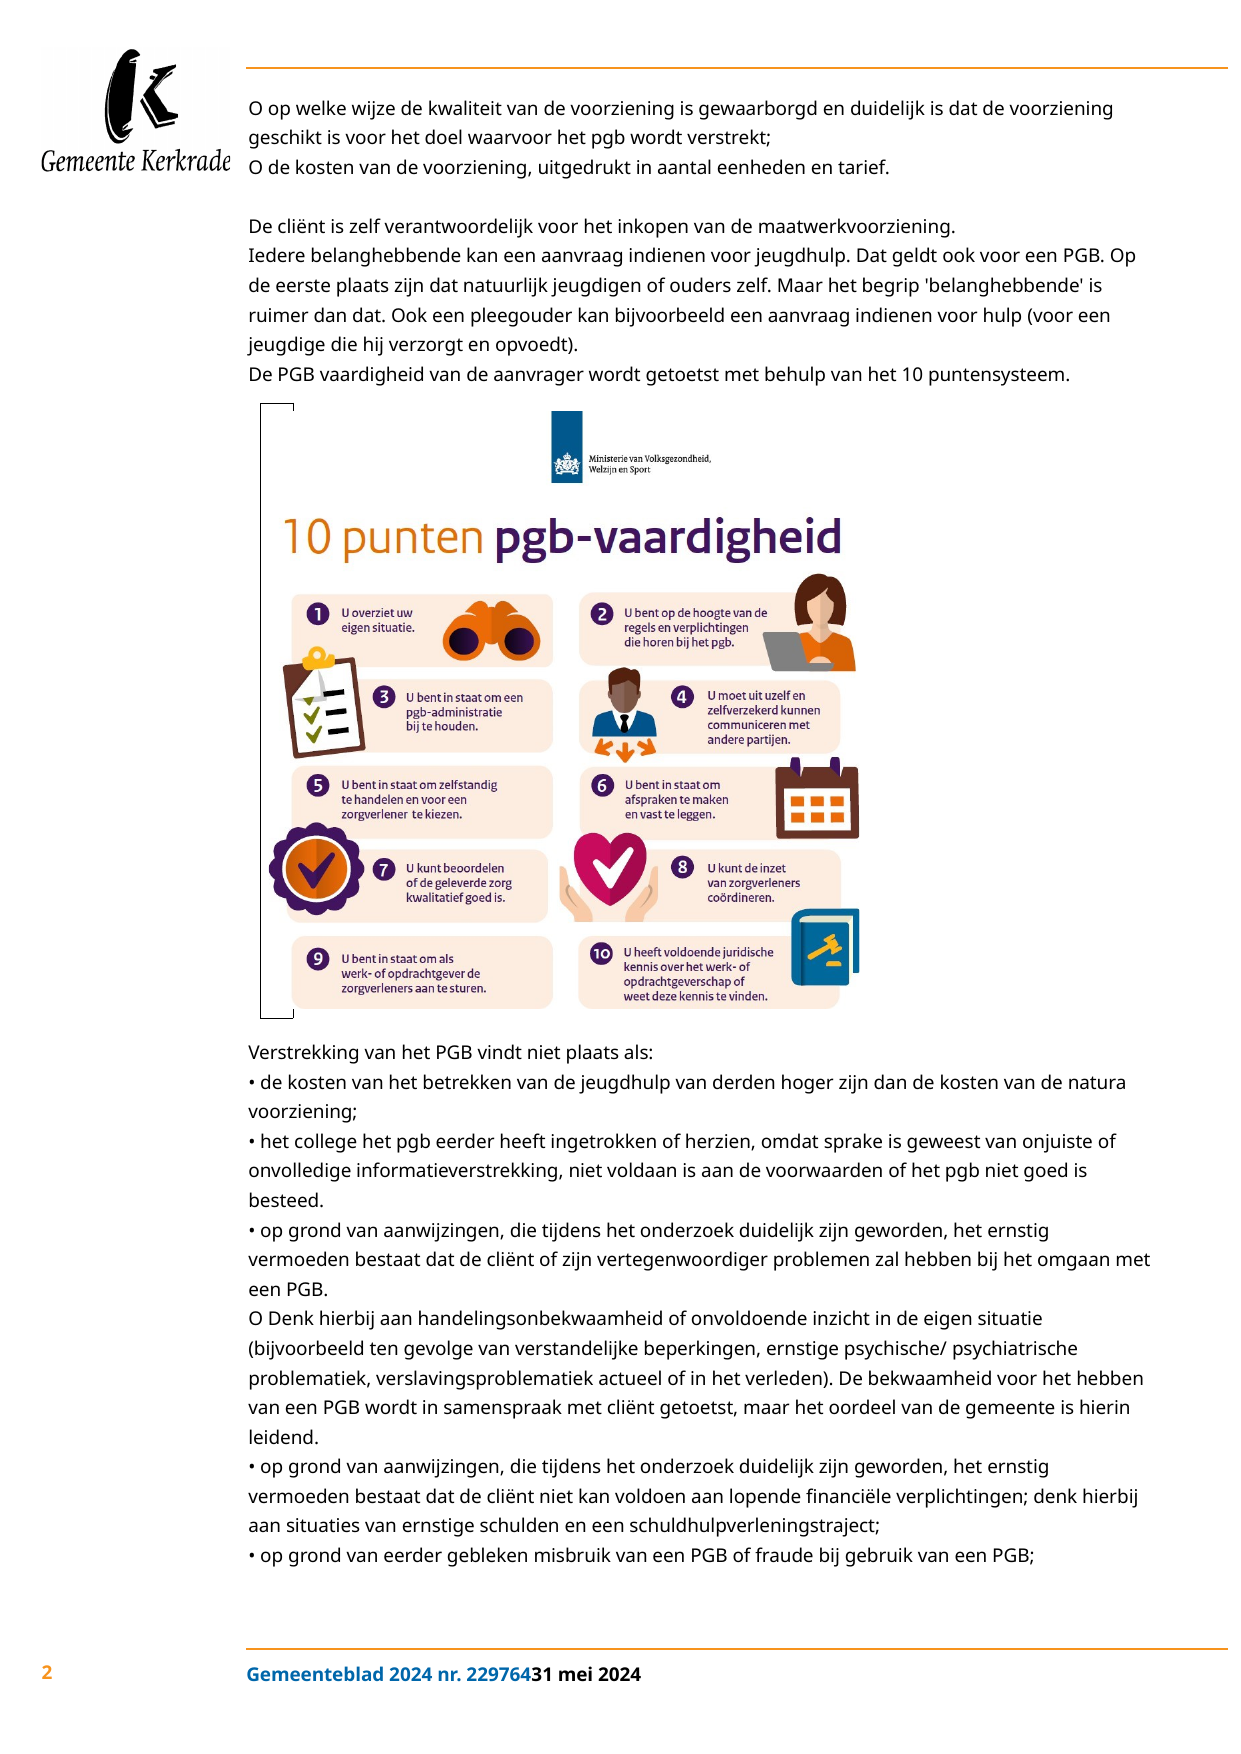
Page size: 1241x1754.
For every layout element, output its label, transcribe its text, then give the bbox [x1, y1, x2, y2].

text • het college het pgb eerder heeft ingetrokken of herzien, omdat sprake is geweest van onjuiste of onvolledige informatieverstrekking, niet voldaan is aan de voorwaarden of het pgb niet goed is besteed. [248, 1128, 1152, 1213]
text Iedere belanghebbende kan een aanvraag indienen voor jeugdhulp. Dat geldt ook voor een PGB. Op de eerste plaats zijn dat natuurlijk jeugdigen of ouders zelf. Maar het begrip 'belanghebbende' is ruimer dan dat. Ook een pleegouder kan bijvoorbeeld een aanvraag indienen voor hulp (voor een jeugdige die hij verzorgt en opvoedt). [248, 243, 1152, 357]
picture [826, 960, 841, 967]
text De PGB vaardigheid van de aanvrager wordt getoetst met behulp van het 10 puntensysteem. [248, 361, 1152, 387]
text • op grond van aanwijzingen, die tijdens het onderzoek duidelijk zijn geworden, het ernstig vermoeden bestaat dat de cliënt of zijn vertegenwoordiger problemen zal hebben bij het omgaan met een PGB. [248, 1217, 1152, 1302]
text O de kosten van de voorziening, uitgedrukt in aantal eenheden en tarief. [248, 154, 1152, 180]
text De cliënt is zelf verantwoordelijk voor het inkopen van de maatwerkvoorziening. [248, 213, 1152, 239]
text O Denk hierbij aan handelingsonbekwaamheid of onvoldoende inzicht in de eigen situatie (bijvoorbeeld ten gevolge van verstandelijke beperkingen, ernstige psychische/ psychiatrische problematiek, verslavingsproblematiek actueel of in het verleden). De bekwaamheid voor het hebben van een PGB wordt in samenspraak met cliënt getoetst, maar het oordeel van de gemeente is hierin leidend. [248, 1306, 1152, 1450]
text • op grond van aanwijzingen, die tijdens het onderzoek duidelijk zijn geworden, het ernstig vermoeden bestaat dat de cliënt niet kan voldoen aan lopende financiële verplichtingen; denk hierbij aan situaties van ernstige schulden en een schuldhulpverleningstraject; [248, 1453, 1152, 1538]
picture [41, 47, 231, 172]
text • op grond van eerder gebleken misbruik van een PGB of fraude bij gebruik van een PGB; [248, 1542, 1152, 1568]
text O op welke wijze de kwaliteit van de voorziening is gewaarborgd en duidelijk is dat de voorziening geschikt is voor het doel waarvoor het pgb wordt verstrekt; [248, 95, 1152, 150]
picture [807, 934, 842, 960]
text Verstrekking van het PGB vindt niet plaats als: [248, 1039, 1152, 1065]
text • de kosten van het betrekken van de jeugdhulp van derden hoger zijn dan de kosten van de natura voorziening; [248, 1069, 1152, 1124]
picture [268, 411, 860, 1009]
